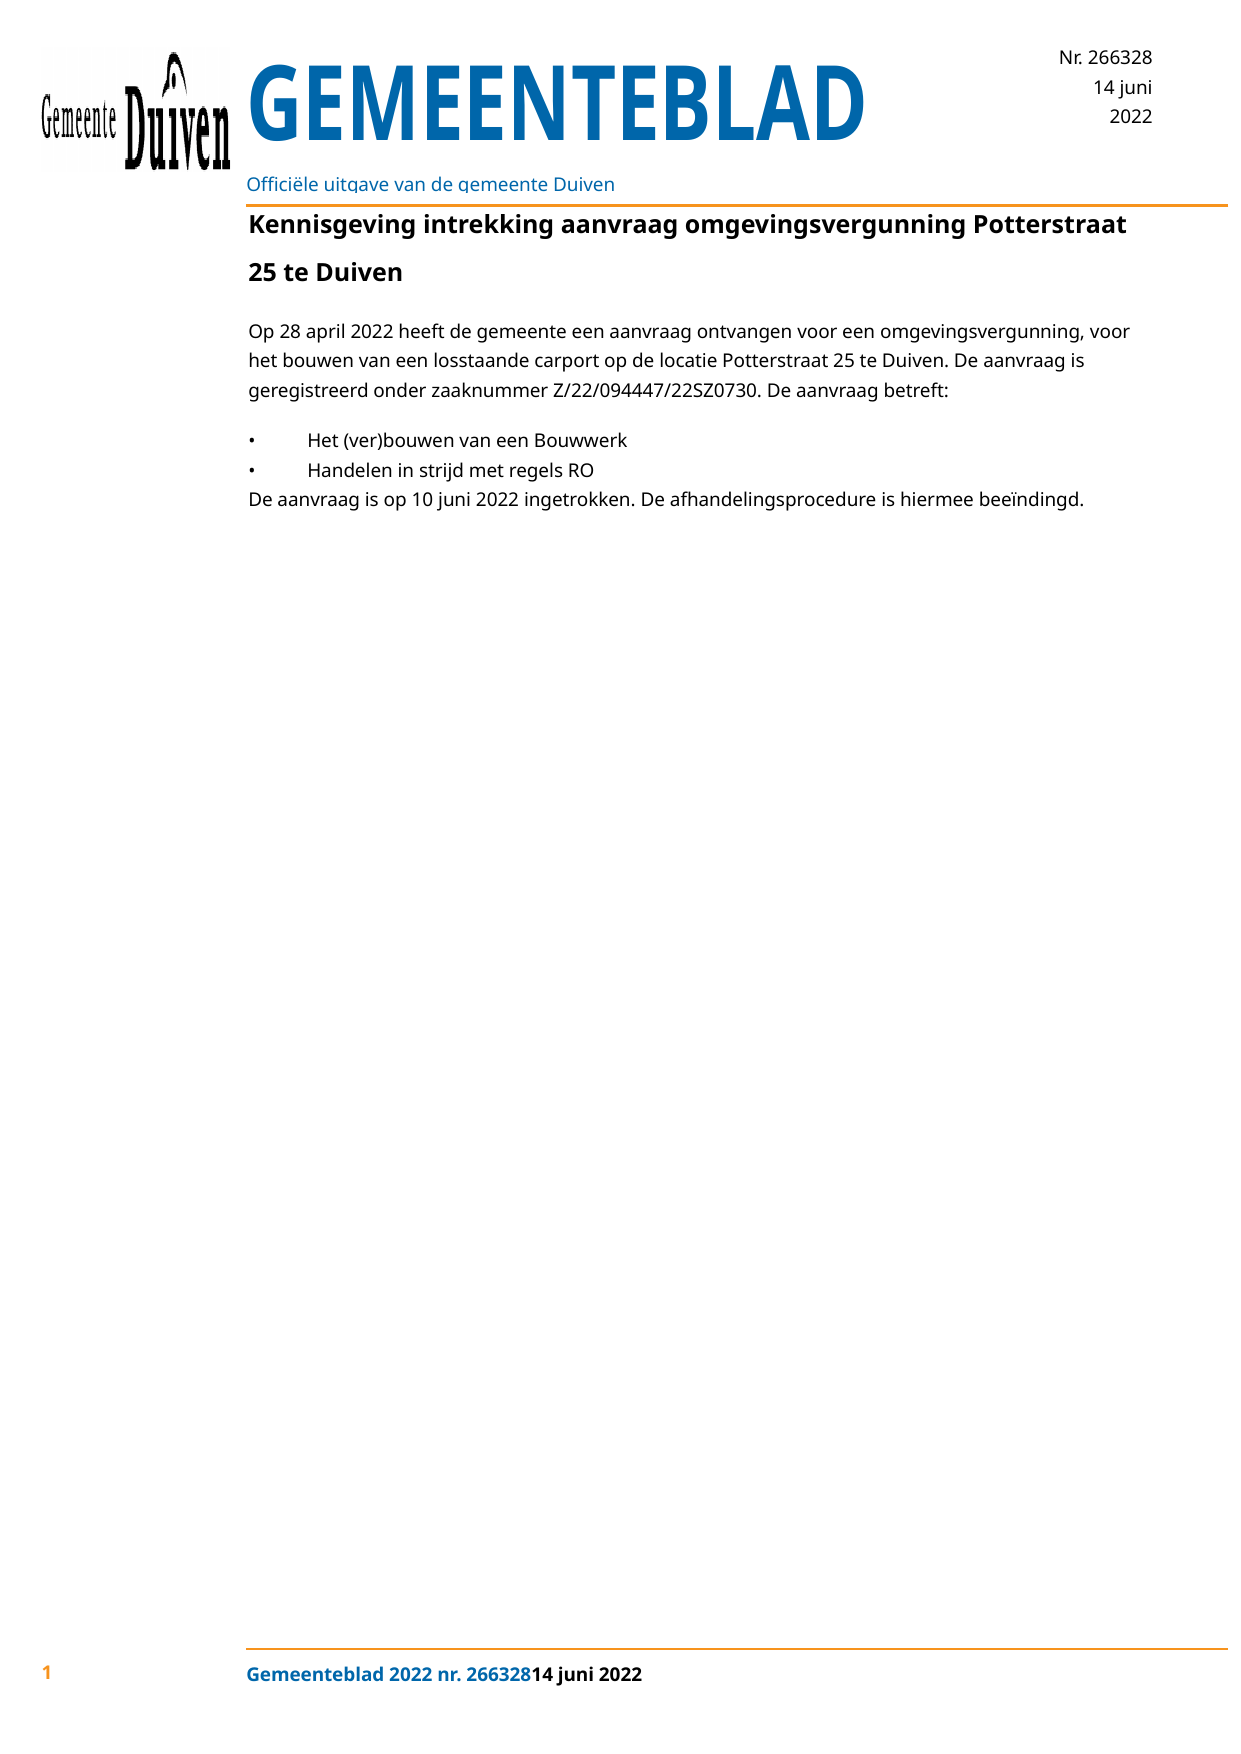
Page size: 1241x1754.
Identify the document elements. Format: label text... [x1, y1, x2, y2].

text Op 28 april 2022 heeft de gemeente een aanvraag ontvangen voor een omgevingsvergunning, voor het bouwen van een losstaande carport op de locatie Potterstraat 25 te Duiven. De aanvraag is geregistreerd onder zaaknummer Z/22/094447/22SZ0730. De aanvraag betreft: [248, 318, 1152, 403]
list Handelen in strijd met regels RO [248, 457, 1152, 483]
text De aanvraag is op 10 juni 2022 ingetrokken. De afhandelingsprocedure is hiermee beeïndingd. [248, 487, 1152, 512]
text Kennisgeving intrekking aanvraag omgevingsvergunning Potterstraat 25 te Duiven [248, 207, 1152, 288]
list Het (ver)bouwen van een Bouwwerk [248, 427, 1152, 453]
picture [41, 47, 231, 172]
